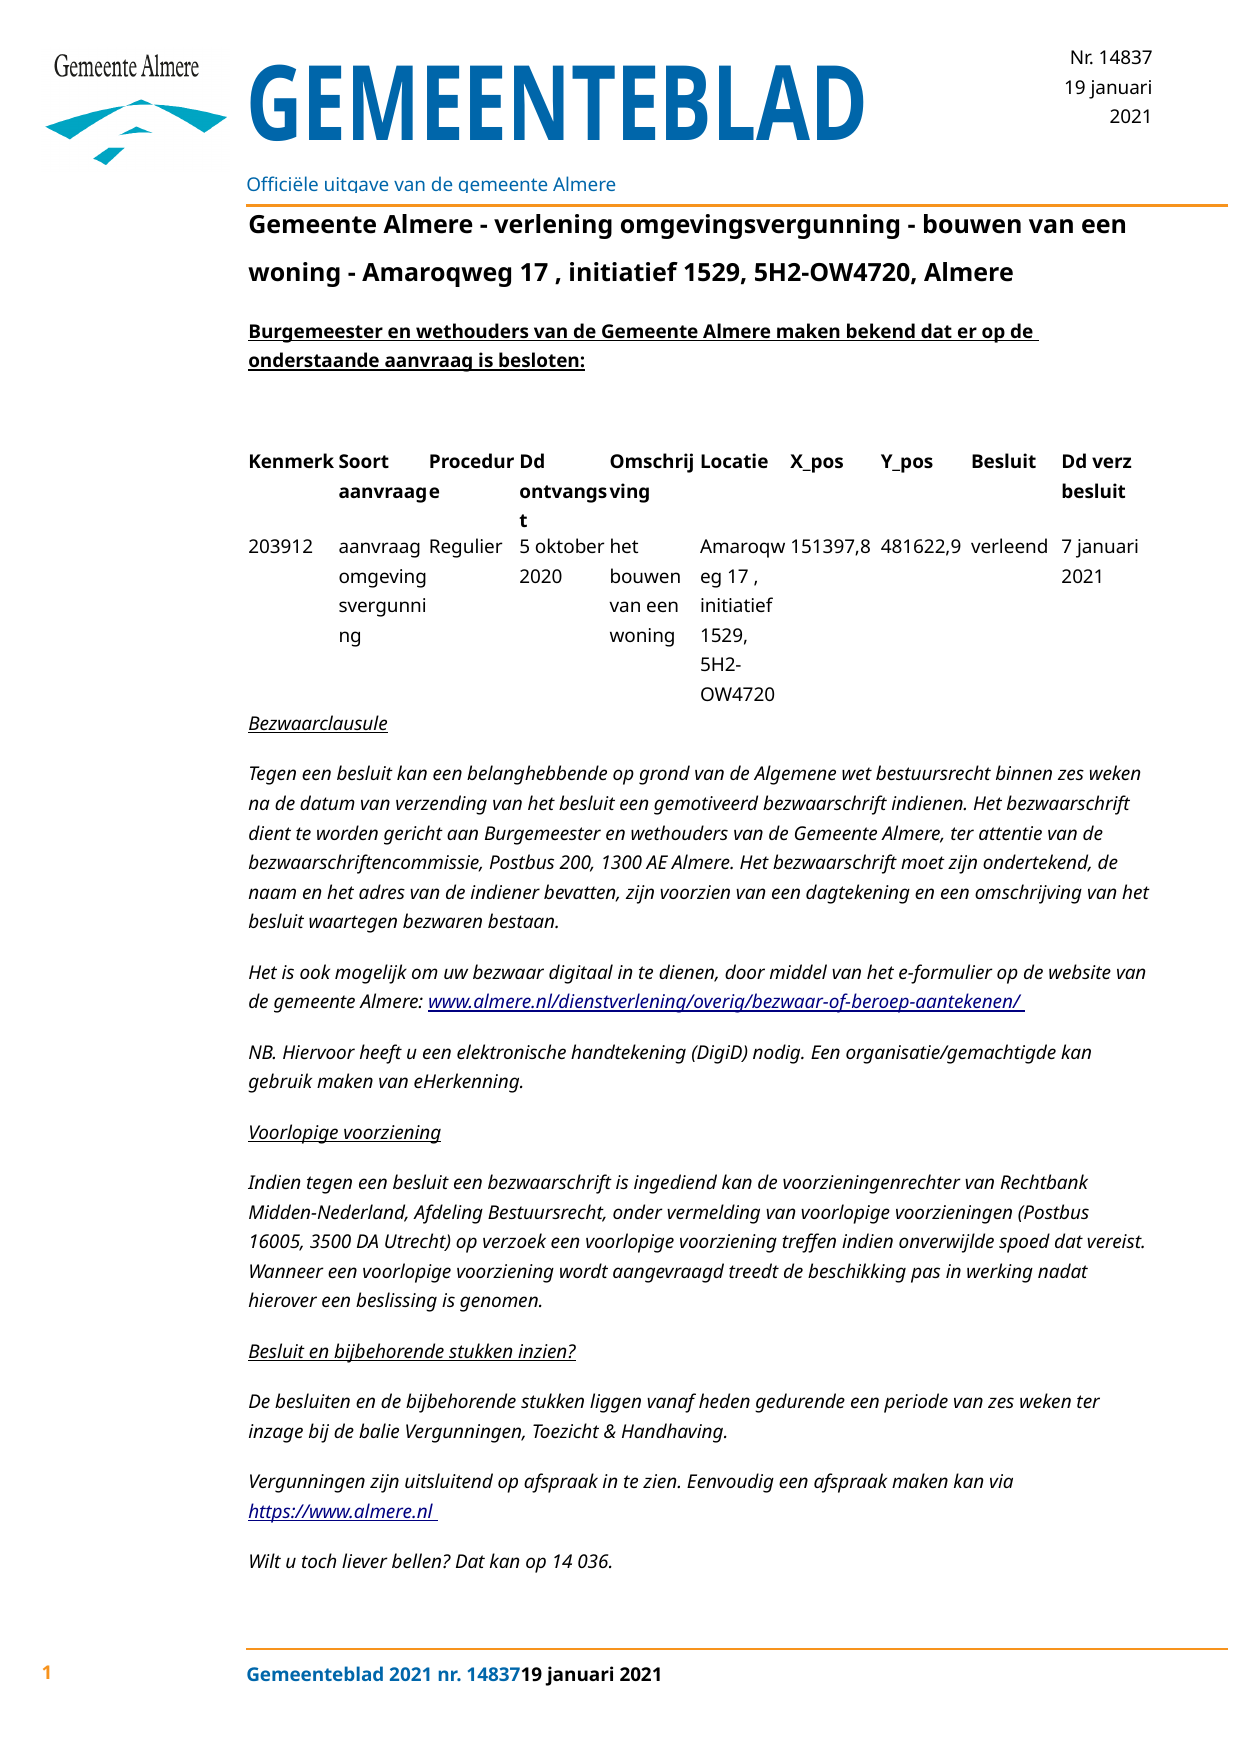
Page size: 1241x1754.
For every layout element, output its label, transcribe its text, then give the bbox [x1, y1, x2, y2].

table_cell verleend [971, 533, 1061, 707]
table_cell 481622,9 [881, 533, 971, 707]
text Het is ook mogelijk om uw bezwaar digitaal in te dienen, door middel van het e-formulier op de website van de gemeente Almere: www.almere.nl/dienstverlening/overig/bezwaar-of-beroep-aantekenen/ [248, 959, 1152, 1014]
table_cell 203912 [248, 533, 338, 707]
text Bezwaarclausule [248, 710, 1152, 736]
table_header Y_pos [881, 449, 971, 533]
table_cell 7 januari 2021 [1061, 533, 1152, 707]
table_header Omschrijving [609, 449, 700, 533]
text Besluit en bijbehorende stukken inzien? [248, 1338, 1152, 1364]
table_cell aanvraag omgevingsvergunning [338, 533, 429, 707]
picture [41, 47, 231, 172]
text Tegen een besluit kan een belanghebbende op grond van de Algemene wet bestuursrecht binnen zes weken na de datum van verzending van het besluit een gemotiveerd bezwaarschrift indienen. Het bezwaarschrift dient te worden gericht aan Burgemeester en wethouders van de Gemeente Almere, ter attentie van de bezwaarschriftencommissie, Postbus 200, 1300 AE Almere. Het bezwaarschrift moet zijn ondertekend, de naam en het adres van de indiener bevatten, zijn voorzien van een dagtekening en een omschrijving van het besluit waartegen bezwaren bestaan. [248, 761, 1152, 934]
table_cell Regulier [429, 533, 519, 707]
table_header X_pos [790, 449, 881, 533]
text Indien tegen een besluit een bezwaarschrift is ingediend kan de voorzieningenrechter van Rechtbank Midden-Nederland, Afdeling Bestuursrecht, onder vermelding van voorlopige voorzieningen (Postbus 16005, 3500 DA Utrecht) op verzoek een voorlopige voorziening treffen indien onverwijlde spoed dat vereist. Wanneer een voorlopige voorziening wordt aangevraagd treedt de beschikking pas in werking nadat hierover een beslissing is genomen. [248, 1169, 1152, 1313]
text Vergunningen zijn uitsluitend op afspraak in te zien. Eenvoudig een afspraak maken kan via https://www.almere.nl [248, 1468, 1152, 1524]
table_header Locatie [700, 449, 790, 533]
text Voorlopige voorziening [248, 1119, 1152, 1145]
table_header Besluit [971, 449, 1061, 533]
table_header Dd ontvangst [519, 449, 609, 533]
text NB. Hiervoor heeft u een elektronische handtekening (DigiD) nodig. Een organisatie/gemachtigde kan gebruik maken van eHerkenning. [248, 1039, 1152, 1094]
table_header Soort aanvraag [338, 449, 429, 533]
table_cell 5 oktober 2020 [519, 533, 609, 707]
text Burgemeester en wethouders van de Gemeente Almere maken bekend dat er op de onderstaande aanvraag is besloten: [248, 318, 1152, 373]
table_cell het bouwen van een woning [609, 533, 700, 707]
table_cell 151397,8 [790, 533, 881, 707]
text Gemeente Almere - verlening omgevingsvergunning - bouwen van een woning - Amaroqweg 17 , initiatief 1529, 5H2-OW4720, Almere [248, 207, 1152, 288]
table_header Dd verz besluit [1061, 449, 1152, 533]
text De besluiten en de bijbehorende stukken liggen vanaf heden gedurende een periode van zes weken ter inzage bij de balie Vergunningen, Toezicht & Handhaving. [248, 1388, 1152, 1444]
table_header Kenmerk [248, 449, 338, 533]
table_header Procedure [429, 449, 519, 533]
text Wilt u toch liever bellen? Dat kan op 14 036. [248, 1548, 1152, 1574]
table_cell Amaroqweg 17 , initiatief 1529, 5H2-OW4720 [700, 533, 790, 707]
